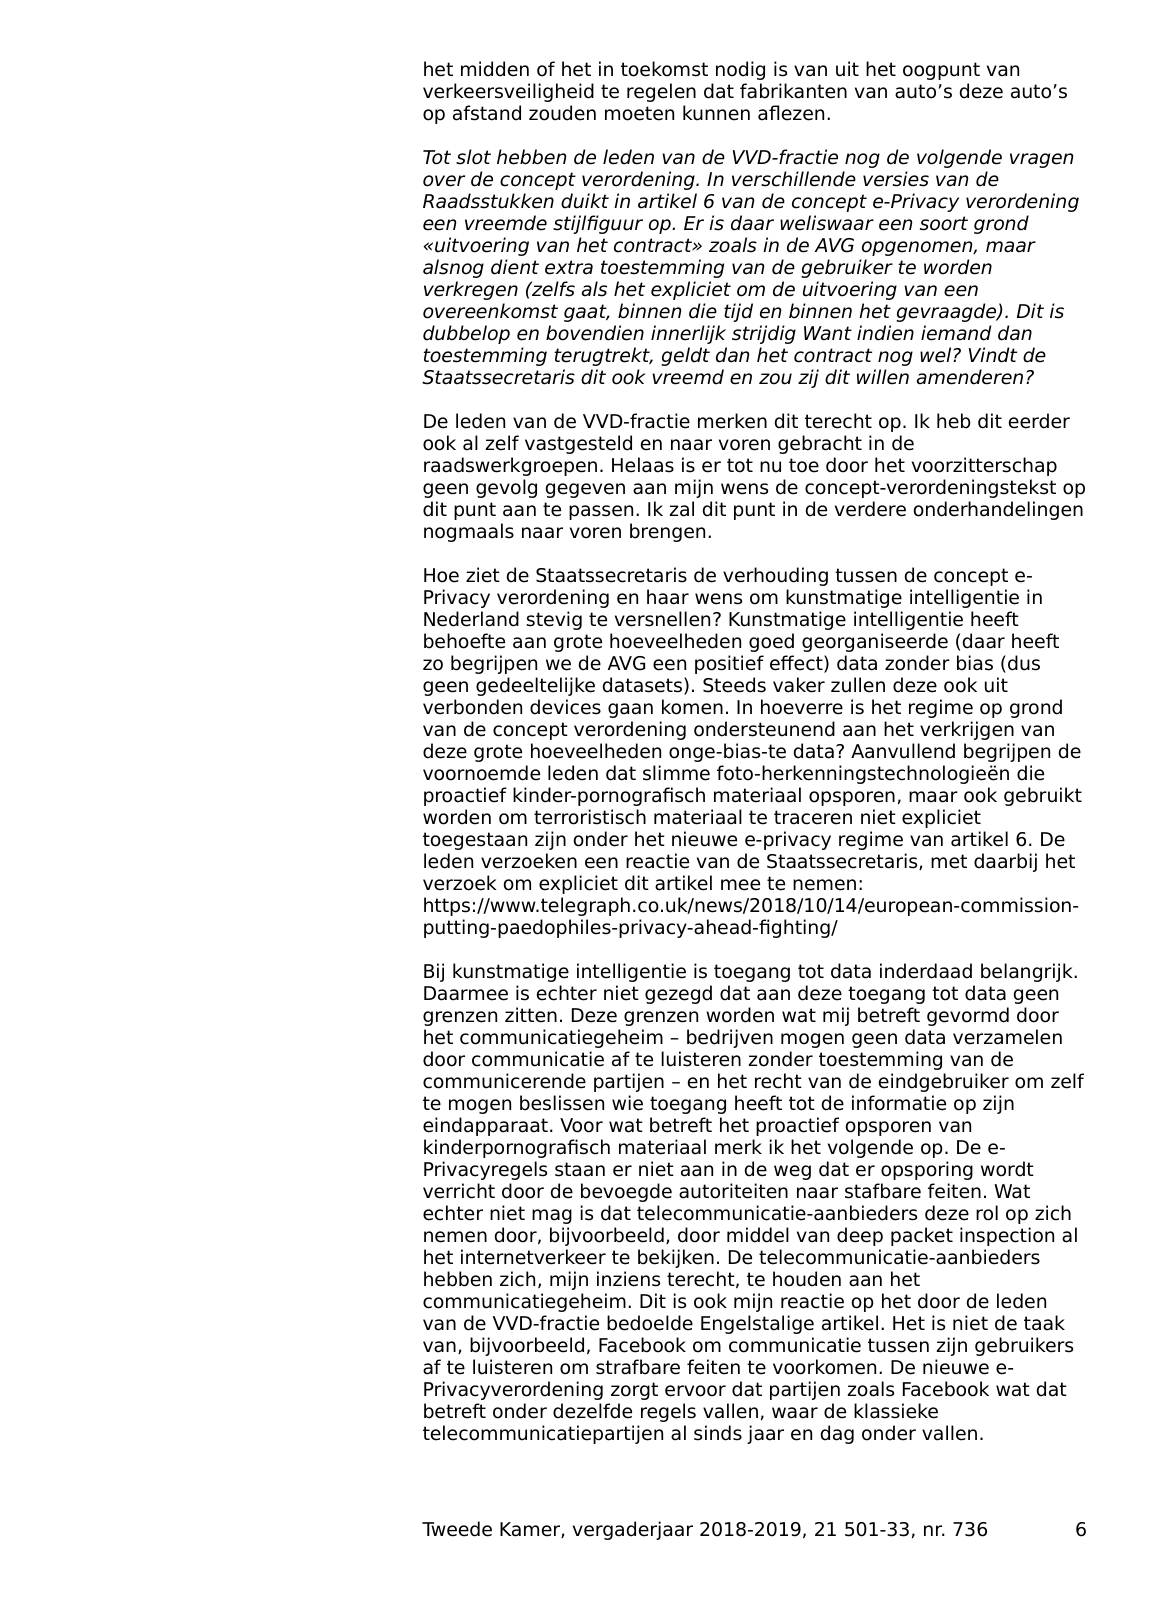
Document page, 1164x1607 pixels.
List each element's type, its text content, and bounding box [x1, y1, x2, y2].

text Tot slot hebben de leden van de VVD-fractie nog de volgende vragen over de concept verordening. In verschillende versies van de Raadsstukken duikt in artikel 6 van de concept e-Privacy verordening een vreemde stijlfiguur op. Er is daar weliswaar een soort grond «uitvoering van het contract» zoals in de AVG opgenomen, maar alsnog dient extra toestemming van de gebruiker te worden verkregen (zelfs als het expliciet om de uitvoering van een overeenkomst gaat, binnen die tijd en binnen het gevraagde). Dit is dubbelop en bovendien innerlijk strijdig Want indien iemand dan toestemming terugtrekt, geldt dan het contract nog wel? Vindt de Staatssecretaris dit ook vreemd en zou zij dit willen amenderen? [422, 147, 1087, 389]
text Bij kunstmatige intelligentie is toegang tot data inderdaad belangrijk. Daarmee is echter niet gezegd dat aan deze toegang tot data geen grenzen zitten. Deze grenzen worden wat mij betreft gevormd door het communicatiegeheim – bedrijven mogen geen data verzamelen door communicatie af te luisteren zonder toestemming van de communicerende partijen – en het recht van de eindgebruiker om zelf te mogen beslissen wie toegang heeft tot de informatie op zijn eindapparaat. Voor wat betreft het proactief opsporen van kinderpornografisch materiaal merk ik het volgende op. De e-Privacyregels staan er niet aan in de weg dat er opsporing wordt verricht door de bevoegde autoriteiten naar stafbare feiten. Wat echter niet mag is dat telecommunicatie-aanbieders deze rol op zich nemen door, bijvoorbeeld, door middel van deep packet inspection al het internetverkeer te bekijken. De telecommunicatie-aanbieders hebben zich, mijn inziens terecht, te houden aan het communicatiegeheim. Dit is ook mijn reactie op het door de leden van de VVD-fractie bedoelde Engelstalige artikel. Het is niet de taak van, bijvoorbeeld, Facebook om communicatie tussen zijn gebruikers af te luisteren om strafbare feiten te voorkomen. De nieuwe e-Privacyverordening zorgt ervoor dat partijen zoals Facebook wat dat betreft onder dezelfde regels vallen, waar de klassieke telecommunicatiepartijen al sinds jaar en dag onder vallen. [422, 961, 1087, 1444]
text het midden of het in toekomst nodig is van uit het oogpunt van verkeersveiligheid te regelen dat fabrikanten van auto’s deze auto’s op afstand zouden moeten kunnen aflezen. [422, 59, 1087, 125]
text De leden van de VVD-fractie merken dit terecht op. Ik heb dit eerder ook al zelf vastgesteld en naar voren gebracht in de raadswerkgroepen. Helaas is er tot nu toe door het voorzitterschap geen gevolg gegeven aan mijn wens de concept-verordeningstekst op dit punt aan te passen. Ik zal dit punt in de verdere onderhandelingen nogmaals naar voren brengen. [422, 411, 1087, 543]
text Hoe ziet de Staatssecretaris de verhouding tussen de concept e-Privacy verordening en haar wens om kunstmatige intelligentie in Nederland stevig te versnellen? Kunstmatige intelligentie heeft behoefte aan grote hoeveelheden goed georganiseerde (daar heeft zo begrijpen we de AVG een positief effect) data zonder bias (dus geen gedeeltelijke datasets). Steeds vaker zullen deze ook uit verbonden devices gaan komen. In hoeverre is het regime op grond van de concept verordening ondersteunend aan het verkrijgen van deze grote hoeveelheden onge-bias-te data? Aanvullend begrijpen de voornoemde leden dat slimme foto-herkenningstechnologieën die proactief kinder-pornografisch materiaal opsporen, maar ook gebruikt worden om terroristisch materiaal te traceren niet expliciet toegestaan zijn onder het nieuwe e-privacy regime van artikel 6. De leden verzoeken een reactie van de Staatssecretaris, met daarbij het verzoek om expliciet dit artikel mee te nemen: https://www.telegraph.co.uk/news/2018/10/14/european-commission-putting-paedophiles-privacy-ahead-fighting/ [422, 565, 1087, 939]
